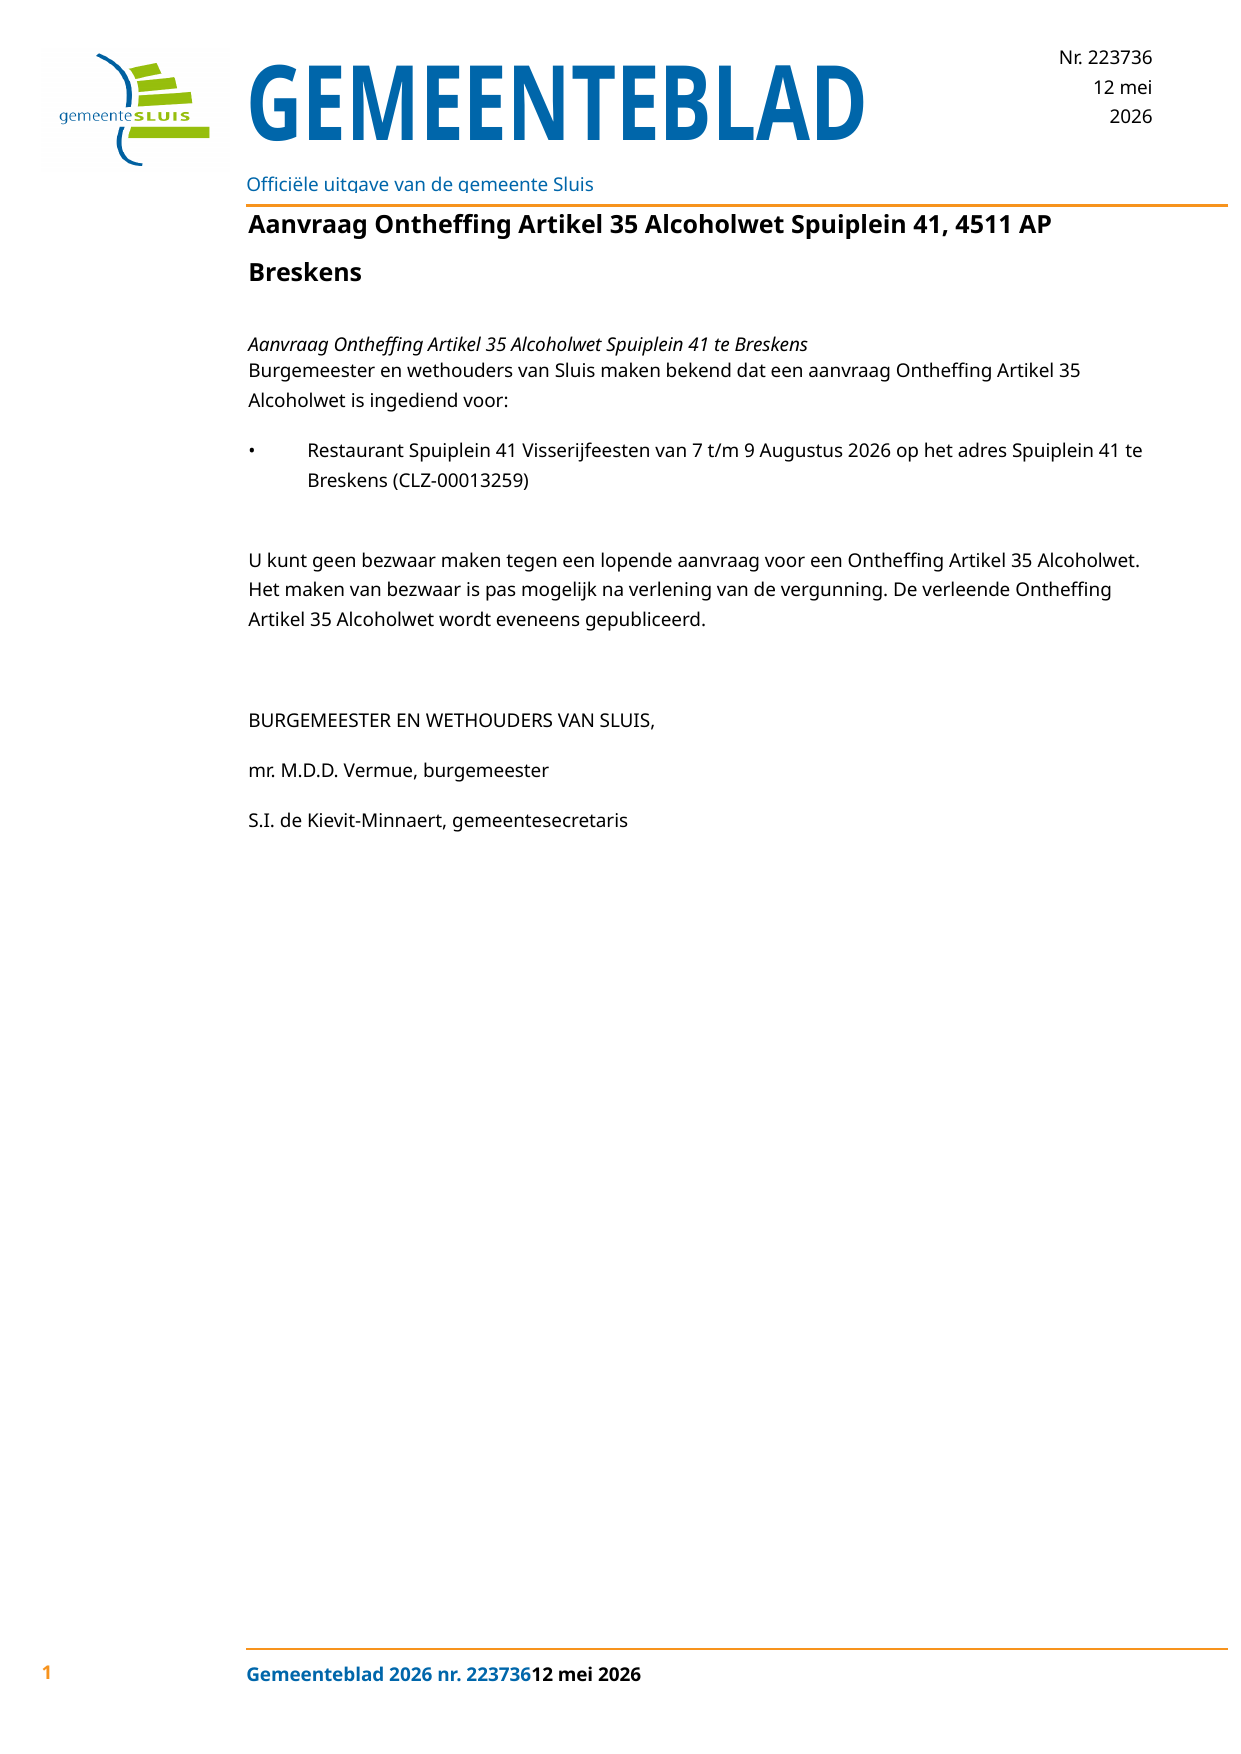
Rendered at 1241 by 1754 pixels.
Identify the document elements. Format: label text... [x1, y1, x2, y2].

text S.I. de Kievit-Minnaert, gemeentesecretaris [248, 808, 1152, 833]
list Restaurant Spuiplein 41 Visserijfeesten van 7 t/m 9 Augustus 2026 op het adres Spuiplein 41 te Breskens (CLZ-00013259) [248, 437, 1152, 492]
text mr. M.D.D. Vermue, burgemeester [248, 757, 1152, 783]
text Aanvraag Ontheffing Artikel 35 Alcoholwet Spuiplein 41, 4511 AP Breskens [248, 207, 1152, 288]
text Burgemeester en wethouders van Sluis maken bekend dat een aanvraag Ontheffing Artikel 35 Alcoholwet is ingediend voor: [248, 357, 1152, 412]
picture [41, 47, 231, 172]
text Aanvraag Ontheffing Artikel 35 Alcoholwet Spuiplein 41 te Breskens [248, 331, 1152, 357]
text U kunt geen bezwaar maken tegen een lopende aanvraag voor een Ontheffing Artikel 35 Alcoholwet. Het maken van bezwaar is pas mogelijk na verlening van de vergunning. De verleende Ontheffing Artikel 35 Alcoholwet wordt eveneens gepubliceerd. [248, 547, 1152, 632]
text BURGEMEESTER EN WETHOUDERS VAN SLUIS, [248, 707, 1152, 732]
